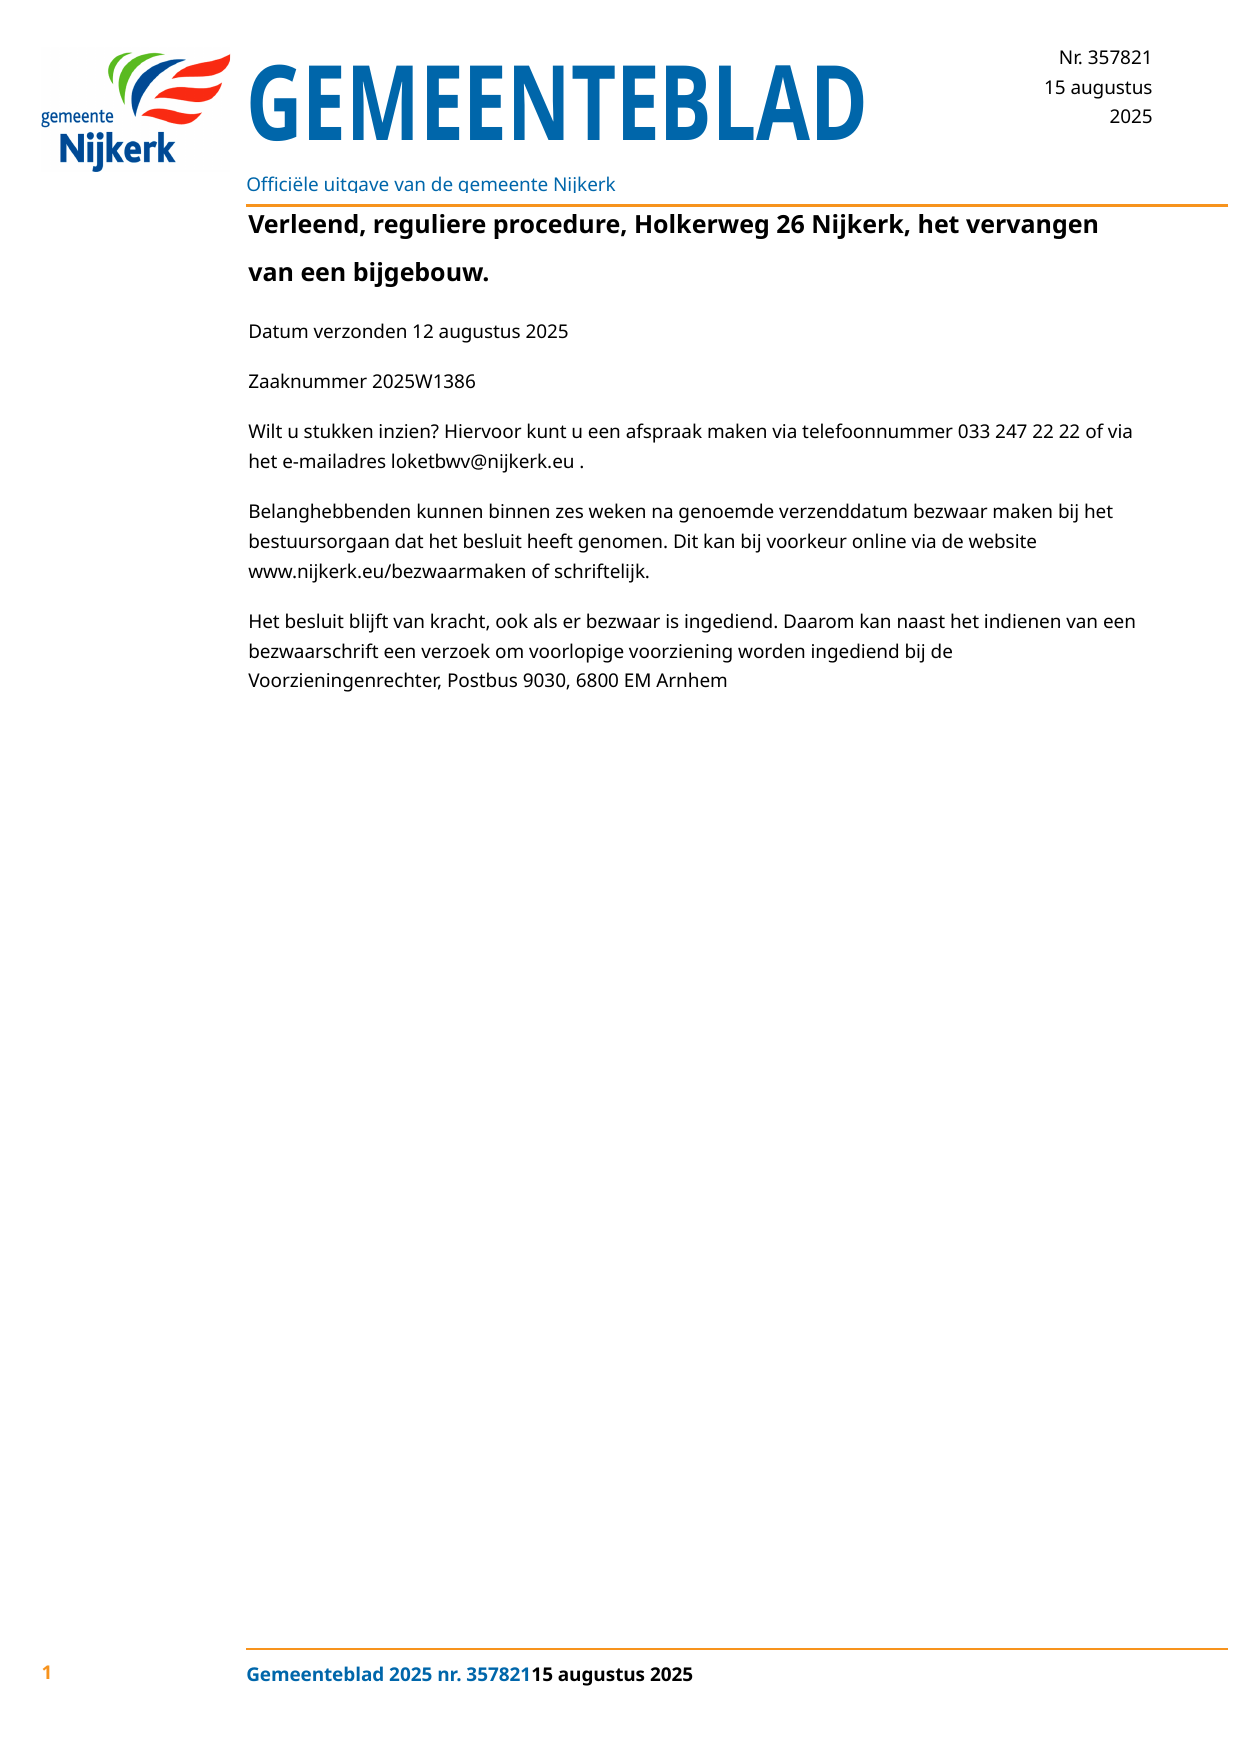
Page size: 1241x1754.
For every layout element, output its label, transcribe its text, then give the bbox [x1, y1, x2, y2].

text Zaaknummer 2025W1386 [248, 368, 1152, 394]
text Het besluit blijft van kracht, ook als er bezwaar is ingediend. Daarom kan naast het indienen van een bezwaarschrift een verzoek om voorlopige voorziening worden ingediend bij de Voorzieningenrechter, Postbus 9030, 6800 EM Arnhem [248, 608, 1152, 693]
text Belanghebbenden kunnen binnen zes weken na genoemde verzenddatum bezwaar maken bij het bestuursorgaan dat het besluit heeft genomen. Dit kan bij voorkeur online via de website www.nijkerk.eu/bezwaarmaken of schriftelijk. [248, 499, 1152, 584]
text Datum verzonden 12 augustus 2025 [248, 318, 1152, 344]
text Verleend, reguliere procedure, Holkerweg 26 Nijkerk, het vervangen van een bijgebouw. [248, 207, 1152, 288]
text Wilt u stukken inzien? Hiervoor kunt u een afspraak maken via telefoonnummer 033 247 22 22 of via het e-mailadres loketbwv@nijkerk.eu . [248, 419, 1152, 474]
picture [41, 47, 231, 172]
